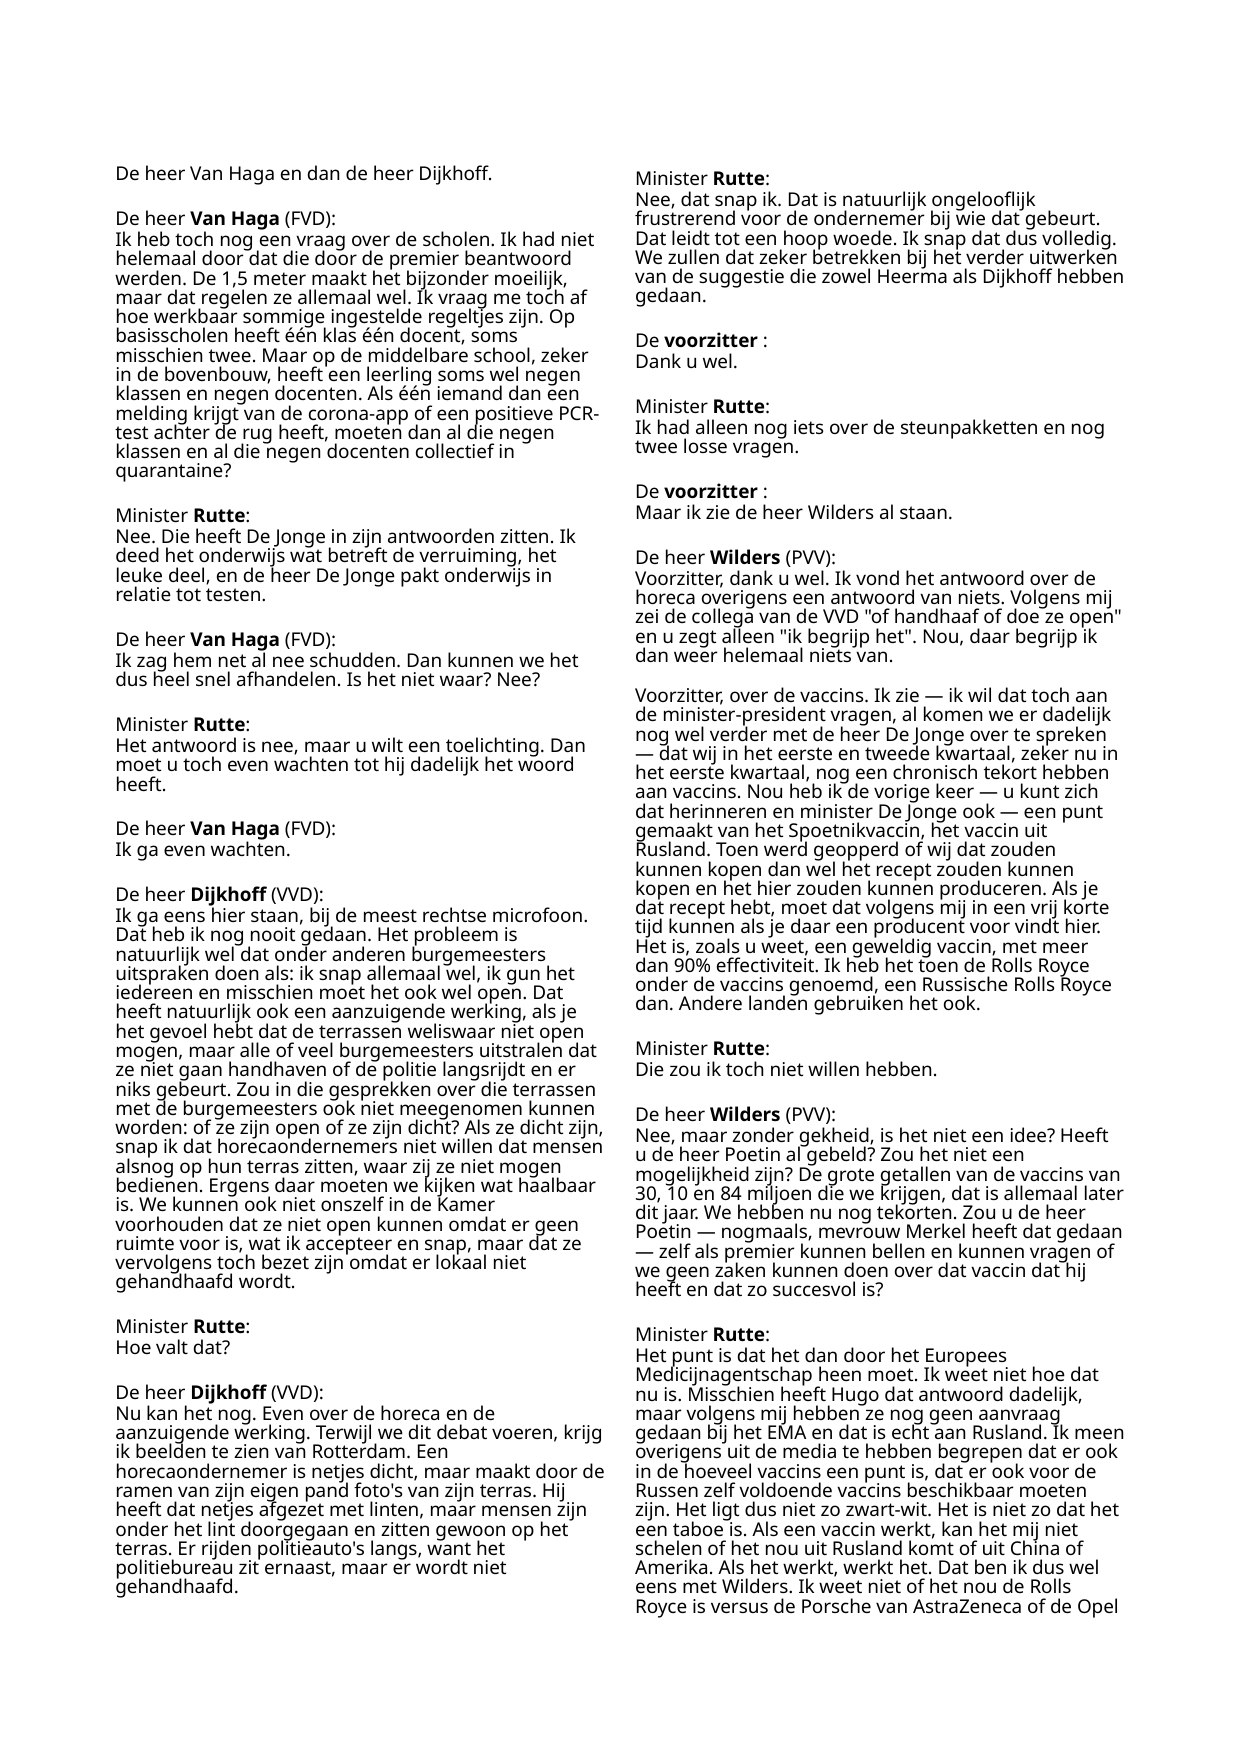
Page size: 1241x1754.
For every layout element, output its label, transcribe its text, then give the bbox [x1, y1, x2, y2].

text Ik had alleen nog iets over de steunpakketten en nog twee losse vragen. [635, 419, 1125, 458]
text Minister Rutte: [635, 165, 1125, 191]
text De heer Van Haga (FVD): [115, 205, 605, 231]
text Nu kan het nog. Even over de horeca en de aanzuigende werking. Terwijl we dit debat voeren, krijg ik beelden te zien van Rotterdam. Een horecaondernemer is netjes dicht, maar maakt door de ramen van zijn eigen pand foto's van zijn terras. Hij heeft dat netjes afgezet met linten, maar mensen zijn onder het lint doorgegaan en zitten gewoon op het terras. Er rijden politieauto's langs, want het politiebureau zit ernaast, maar er wordt niet gehandhaafd. [115, 1405, 605, 1598]
text Het antwoord is nee, maar u wilt een toelichting. Dan moet u toch even wachten tot hij dadelijk het woord heeft. [115, 737, 605, 795]
text Nee, maar zonder gekheid, is het niet een idee? Heeft u de heer Poetin al gebeld? Zou het niet een mogelijkheid zijn? De grote getallen van de vaccins van 30, 10 en 84 miljoen die we krijgen, dat is allemaal later dit jaar. We hebben nu nog tekorten. Zou u de heer Poetin — nogmaals, mevrouw Merkel heeft dat gedaan — zelf als premier kunnen bellen en kunnen vragen of we geen zaken kunnen doen over dat vaccin dat hij heeft en dat zo succesvol is? [635, 1127, 1125, 1301]
text Minister Rutte: [635, 1321, 1125, 1347]
text Minister Rutte: [635, 1036, 1125, 1061]
text De heer Wilders (PVV): [635, 544, 1125, 570]
text Nee. Die heeft De Jonge in zijn antwoorden zitten. Ik deed het onderwijs wat betreft de verruiming, het leuke deel, en de heer De Jonge pakt onderwijs in relatie tot testen. [115, 528, 605, 605]
text Maar ik zie de heer Wilders al staan. [635, 504, 1125, 523]
text De voorzitter : [635, 478, 1125, 504]
text Voorzitter, dank u wel. Ik vond het antwoord over de horeca overigens een antwoord van niets. Volgens mij zei de collega van de VVD "of handhaaf of doe ze open" en u zegt alleen "ik begrijp het". Nou, daar begrijp ik dan weer helemaal niets van. [635, 570, 1125, 666]
text Die zou ik toch niet willen hebben. [635, 1061, 1125, 1081]
text Dank u wel. [635, 353, 1125, 372]
text De heer Dijkhoff (VVD): [115, 881, 605, 907]
text De heer Van Haga (FVD): [115, 626, 605, 652]
text Minister Rutte: [635, 393, 1125, 419]
text Minister Rutte: [115, 1313, 605, 1339]
text Voorzitter, over de vaccins. Ik zie — ik wil dat toch aan de minister-president vragen, al komen we er dadelijk nog wel verder met de heer De Jonge over te spreken — dat wij in het eerste en tweede kwartaal, zeker nu in het eerste kwartaal, nog een chronisch tekort hebben aan vaccins. Nou heb ik de vorige keer — u kunt zich dat herinneren en minister De Jonge ook — een punt gemaakt van het Spoetnikvaccin, het vaccin uit Rusland. Toen werd geopperd of wij dat zouden kunnen kopen dan wel het recept zouden kunnen kopen en het hier zouden kunnen produceren. Als je dat recept hebt, moet dat volgens mij in een vrij korte tijd kunnen als je daar een producent voor vindt hier. Het is, zoals u weet, een geweldig vaccin, met meer dan 90% effectiviteit. Ik heb het toen de Rolls Royce onder de vaccins genoemd, een Russische Rolls Royce dan. Andere landen gebruiken het ook. [635, 687, 1125, 1015]
text Hoe valt dat? [115, 1339, 605, 1358]
text De heer Van Haga en dan de heer Dijkhoff. [115, 165, 605, 184]
text De heer Wilders (PVV): [635, 1101, 1125, 1127]
text Ik zag hem net al nee schudden. Dan kunnen we het dus heel snel afhandelen. Is het niet waar? Nee? [115, 652, 605, 690]
text Minister Rutte: [115, 502, 605, 528]
text Het punt is dat het dan door het Europees Medicijnagentschap heen moet. Ik weet niet hoe dat nu is. Misschien heeft Hugo dat antwoord dadelijk, maar volgens mij hebben ze nog geen aanvraag gedaan bij het EMA en dat is echt aan Rusland. Ik meen overigens uit de media te hebben begrepen dat er ook in de hoeveel vaccins een punt is, dat er ook voor de Russen zelf voldoende vaccins beschikbaar moeten zijn. Het ligt dus niet zo zwart-wit. Het is niet zo dat het een taboe is. Als een vaccin werkt, kan het mij niet schelen of het nou uit Rusland komt of uit China of Amerika. Als het werkt, werkt het. Dat ben ik dus wel eens met Wilders. Ik weet niet of het nou de Rolls Royce is versus de Porsche van AstraZeneca of de Opel [635, 1347, 1125, 1617]
text De heer Dijkhoff (VVD): [115, 1379, 605, 1405]
text De voorzitter : [635, 327, 1125, 353]
text Ik ga even wachten. [115, 841, 605, 861]
text De heer Van Haga (FVD): [115, 816, 605, 841]
text Ik heb toch nog een vraag over de scholen. Ik had niet helemaal door dat die door de premier beantwoord werden. De 1,5 meter maakt het bijzonder moeilijk, maar dat regelen ze allemaal wel. Ik vraag me toch af hoe werkbaar sommige ingestelde regeltjes zijn. Op basisscholen heeft één klas één docent, soms misschien twee. Maar op de middelbare school, zeker in de bovenbouw, heeft een leerling soms wel negen klassen en negen docenten. Als één iemand dan een melding krijgt van de corona-app of een positieve PCR-test achter de rug heeft, moeten dan al die negen klassen en al die negen docenten collectief in quarantaine? [115, 231, 605, 482]
text Nee, dat snap ik. Dat is natuurlijk ongelooflijk frustrerend voor de ondernemer bij wie dat gebeurt. Dat leidt tot een hoop woede. Ik snap dat dus volledig. We zullen dat zeker betrekken bij het verder uitwerken van de suggestie die zowel Heerma als Dijkhoff hebben gedaan. [635, 191, 1125, 307]
text Ik ga eens hier staan, bij de meest rechtse microfoon. Dat heb ik nog nooit gedaan. Het probleem is natuurlijk wel dat onder anderen burgemeesters uitspraken doen als: ik snap allemaal wel, ik gun het iedereen en misschien moet het ook wel open. Dat heeft natuurlijk ook een aanzuigende werking, als je het gevoel hebt dat de terrassen weliswaar niet open mogen, maar alle of veel burgemeesters uitstralen dat ze niet gaan handhaven of de politie langsrijdt en er niks gebeurt. Zou in die gesprekken over die terrassen met de burgemeesters ook niet meegenomen kunnen worden: of ze zijn open of ze zijn dicht? Als ze dicht zijn, snap ik dat horecaondernemers niet willen dat mensen alsnog op hun terras zitten, waar zij ze niet mogen bedienen. Ergens daar moeten we kijken wat haalbaar is. We kunnen ook niet onszelf in de Kamer voorhouden dat ze niet open kunnen omdat er geen ruimte voor is, wat ik accepteer en snap, maar dat ze vervolgens toch bezet zijn omdat er lokaal niet gehandhaafd wordt. [115, 907, 605, 1293]
text Minister Rutte: [115, 711, 605, 737]
